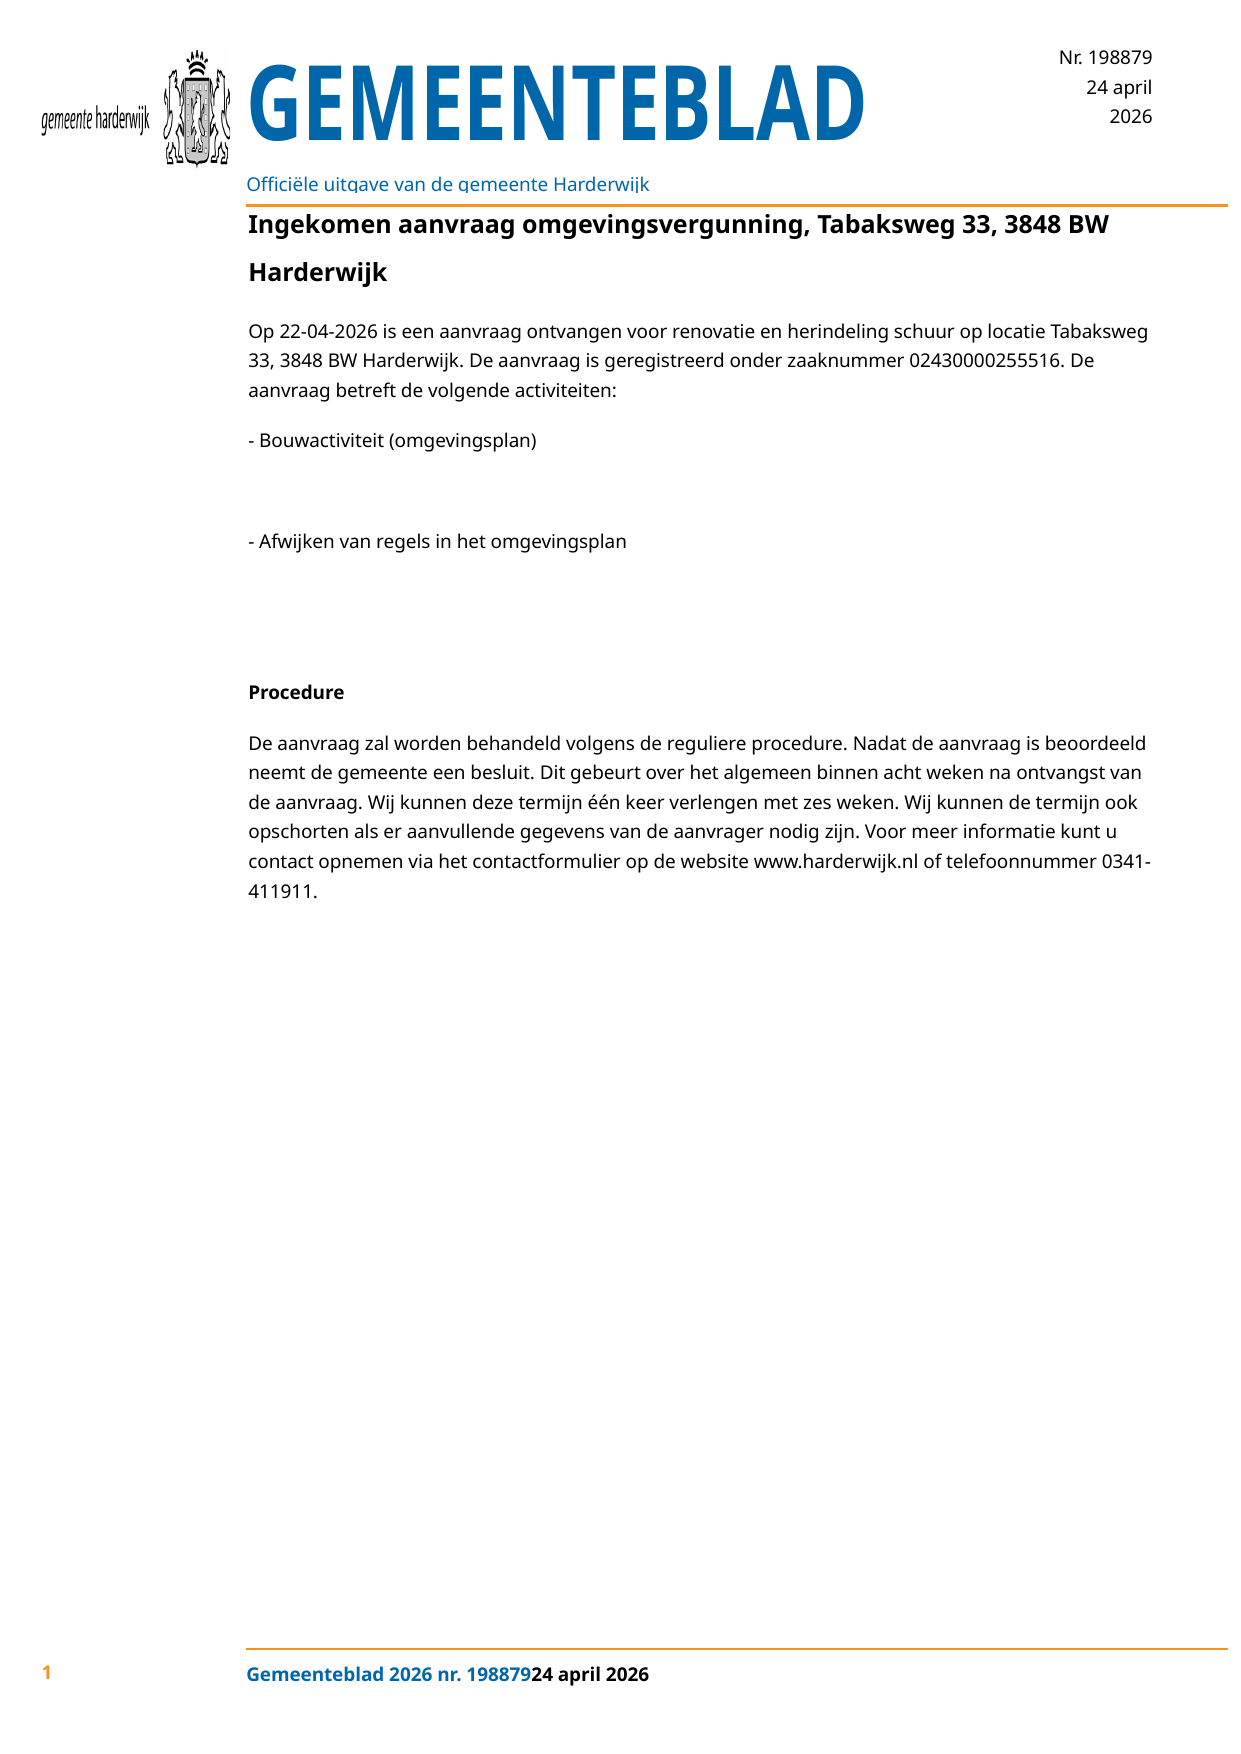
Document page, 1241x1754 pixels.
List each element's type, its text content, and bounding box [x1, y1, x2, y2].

text - Afwijken van regels in het omgevingsplan [248, 528, 1152, 554]
text De aanvraag zal worden behandeld volgens de reguliere procedure. Nadat de aanvraag is beoordeeld neemt de gemeente een besluit. Dit gebeurt over het algemeen binnen acht weken na ontvangst van de aanvraag. Wij kunnen deze termijn één keer verlengen met zes weken. Wij kunnen de termijn ook opschorten als er aanvullende gegevens van de aanvrager nodig zijn. Voor meer informatie kunt u contact opnemen via het contactformulier op de website www.harderwijk.nl of telefoonnummer 0341-411911. [248, 730, 1152, 904]
text - Bouwactiviteit (omgevingsplan) [248, 427, 1152, 453]
text Ingekomen aanvraag omgevingsvergunning, Tabaksweg 33, 3848 BW Harderwijk [248, 207, 1152, 288]
text Procedure [248, 679, 1152, 705]
text Op 22-04-2026 is een aanvraag ontvangen voor renovatie en herindeling schuur op locatie Tabaksweg 33, 3848 BW Harderwijk. De aanvraag is geregistreerd onder zaaknummer 02430000255516. De aanvraag betreft de volgende activiteiten: [248, 318, 1152, 403]
picture [41, 47, 231, 172]
